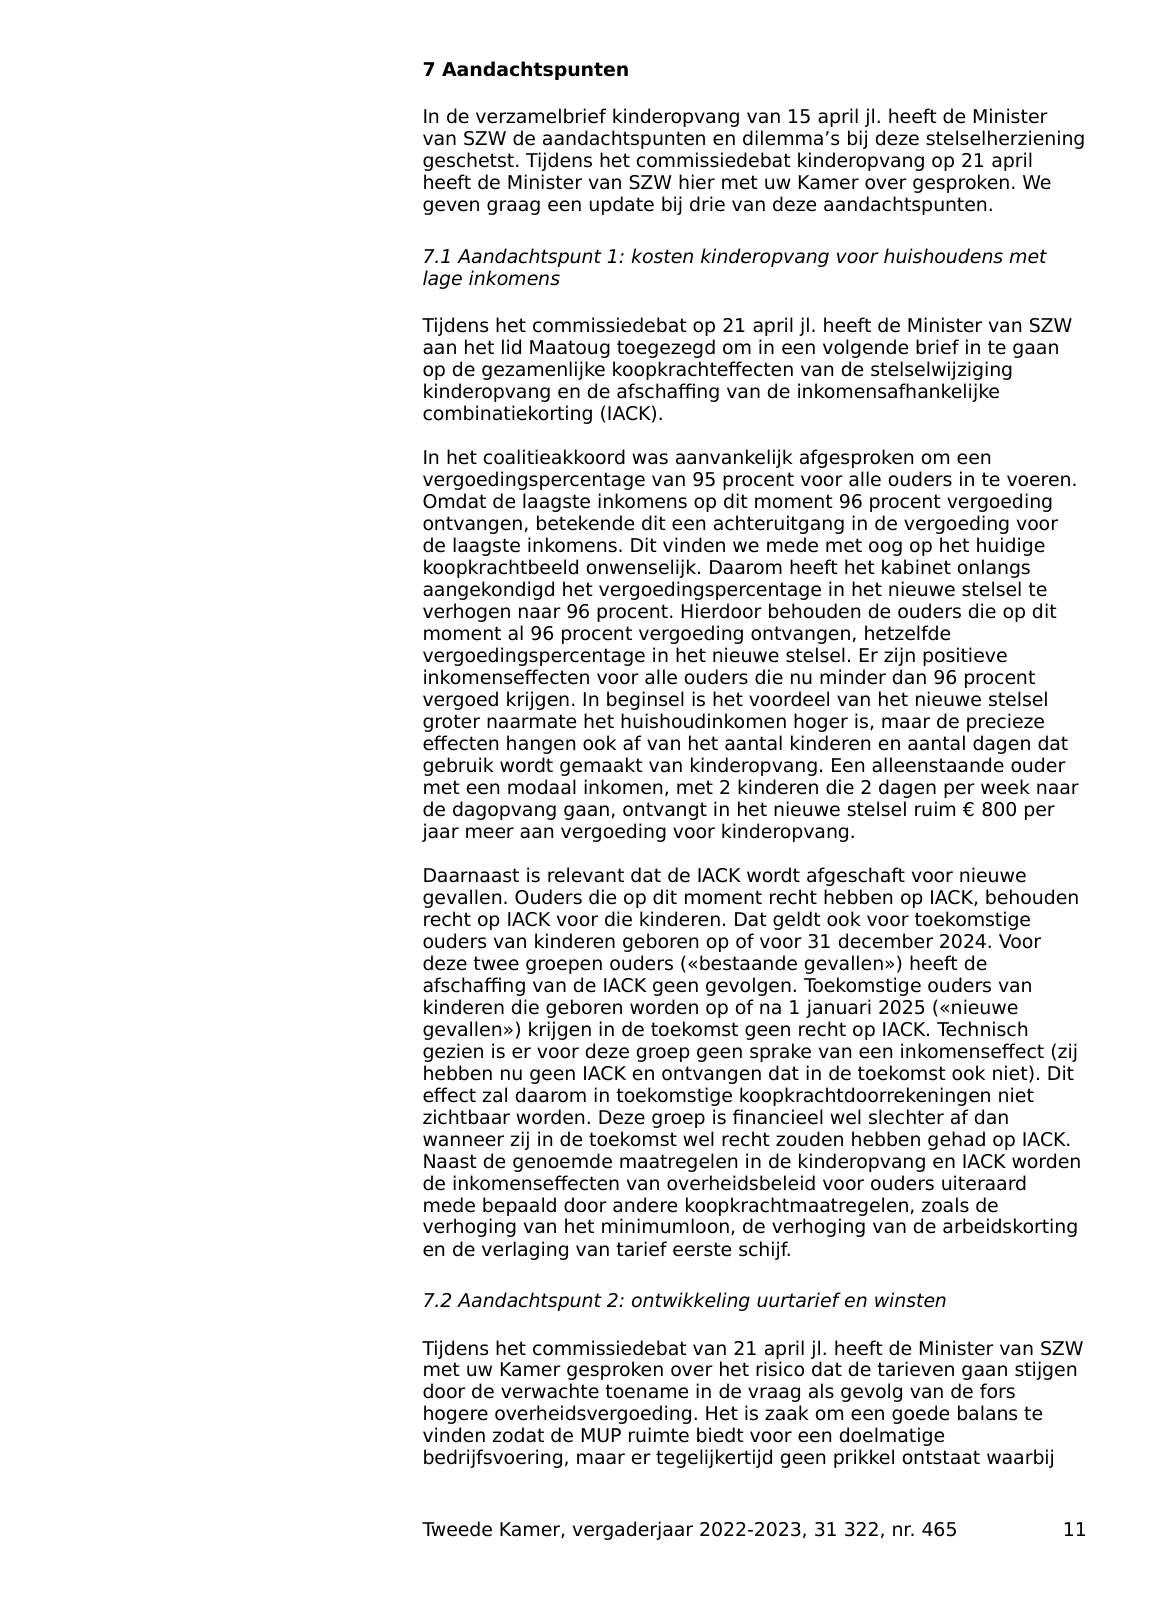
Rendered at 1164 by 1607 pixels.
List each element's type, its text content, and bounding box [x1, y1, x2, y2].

text Daarnaast is relevant dat de IACK wordt afgeschaft voor nieuwe gevallen. Ouders die op dit moment recht hebben op IACK, behouden recht op IACK voor die kinderen. Dat geldt ook voor toekomstige ouders van kinderen geboren op of voor 31 december 2024. Voor deze twee groepen ouders («bestaande gevallen») heeft de afschaffing van de IACK geen gevolgen. Toekomstige ouders van kinderen die geboren worden op of na 1 januari 2025 («nieuwe gevallen») krijgen in de toekomst geen recht op IACK. Technisch gezien is er voor deze groep geen sprake van een inkomenseffect (zij hebben nu geen IACK en ontvangen dat in de toekomst ook niet). Dit effect zal daarom in toekomstige koopkrachtdoorrekeningen niet zichtbaar worden. Deze groep is financieel wel slechter af dan wanneer zij in de toekomst wel recht zouden hebben gehad op IACK. Naast de genoemde maatregelen in de kinderopvang en IACK worden de inkomenseffecten van overheidsbeleid voor ouders uiteraard mede bepaald door andere koopkrachtmaatregelen, zoals de verhoging van het minimumloon, de verhoging van de arbeidskorting en de verlaging van tarief eerste schijf. [422, 865, 1087, 1260]
subtitle 7.1 Aandachtspunt 1: kosten kinderopvang voor huishoudens met lage inkomens [422, 246, 1087, 290]
text In het coalitieakkoord was aanvankelijk afgesproken om een vergoedingspercentage van 95 procent voor alle ouders in te voeren. Omdat de laagste inkomens op dit moment 96 procent vergoeding ontvangen, betekende dit een achteruitgang in de vergoeding voor de laagste inkomens. Dit vinden we mede met oog op het huidige koopkrachtbeeld onwenselijk. Daarom heeft het kabinet onlangs aangekondigd het vergoedingspercentage in het nieuwe stelsel te verhogen naar 96 procent. Hierdoor behouden de ouders die op dit moment al 96 procent vergoeding ontvangen, hetzelfde vergoedingspercentage in het nieuwe stelsel. Er zijn positieve inkomenseffecten voor alle ouders die nu minder dan 96 procent vergoed krijgen. In beginsel is het voordeel van het nieuwe stelsel groter naarmate het huishoudinkomen hoger is, maar de precieze effecten hangen ook af van het aantal kinderen en aantal dagen dat gebruik wordt gemaakt van kinderopvang. Een alleenstaande ouder met een modaal inkomen, met 2 kinderen die 2 dagen per week naar de dagopvang gaan, ontvangt in het nieuwe stelsel ruim € 800 per jaar meer aan vergoeding voor kinderopvang. [422, 447, 1087, 843]
subtitle 7.2 Aandachtspunt 2: ontwikkeling uurtarief en winsten [422, 1290, 1087, 1312]
subtitle 7 Aandachtspunten [422, 59, 1087, 81]
text In de verzamelbrief kinderopvang van 15 april jl. heeft de Minister van SZW de aandachtspunten en dilemma’s bij deze stelselherziening geschetst. Tijdens het commissiedebat kinderopvang op 21 april heeft de Minister van SZW hier met uw Kamer over gesproken. We geven graag een update bij drie van deze aandachtspunten. [422, 106, 1087, 216]
text Tijdens het commissiedebat van 21 april jl. heeft de Minister van SZW met uw Kamer gesproken over het risico dat de tarieven gaan stijgen door de verwachte toename in de vraag als gevolg van de fors hogere overheidsvergoeding. Het is zaak om een goede balans te vinden zodat de MUP ruimte biedt voor een doelmatige bedrijfsvoering, maar er tegelijkertijd geen prikkel ontstaat waarbij [422, 1337, 1087, 1469]
text Tijdens het commissiedebat op 21 april jl. heeft de Minister van SZW aan het lid Maatoug toegezegd om in een volgende brief in te gaan op de gezamenlijke koopkrachteffecten van de stelselwijziging kinderopvang en de afschaffing van de inkomensafhankelijke combinatiekorting (IACK). [422, 315, 1087, 425]
